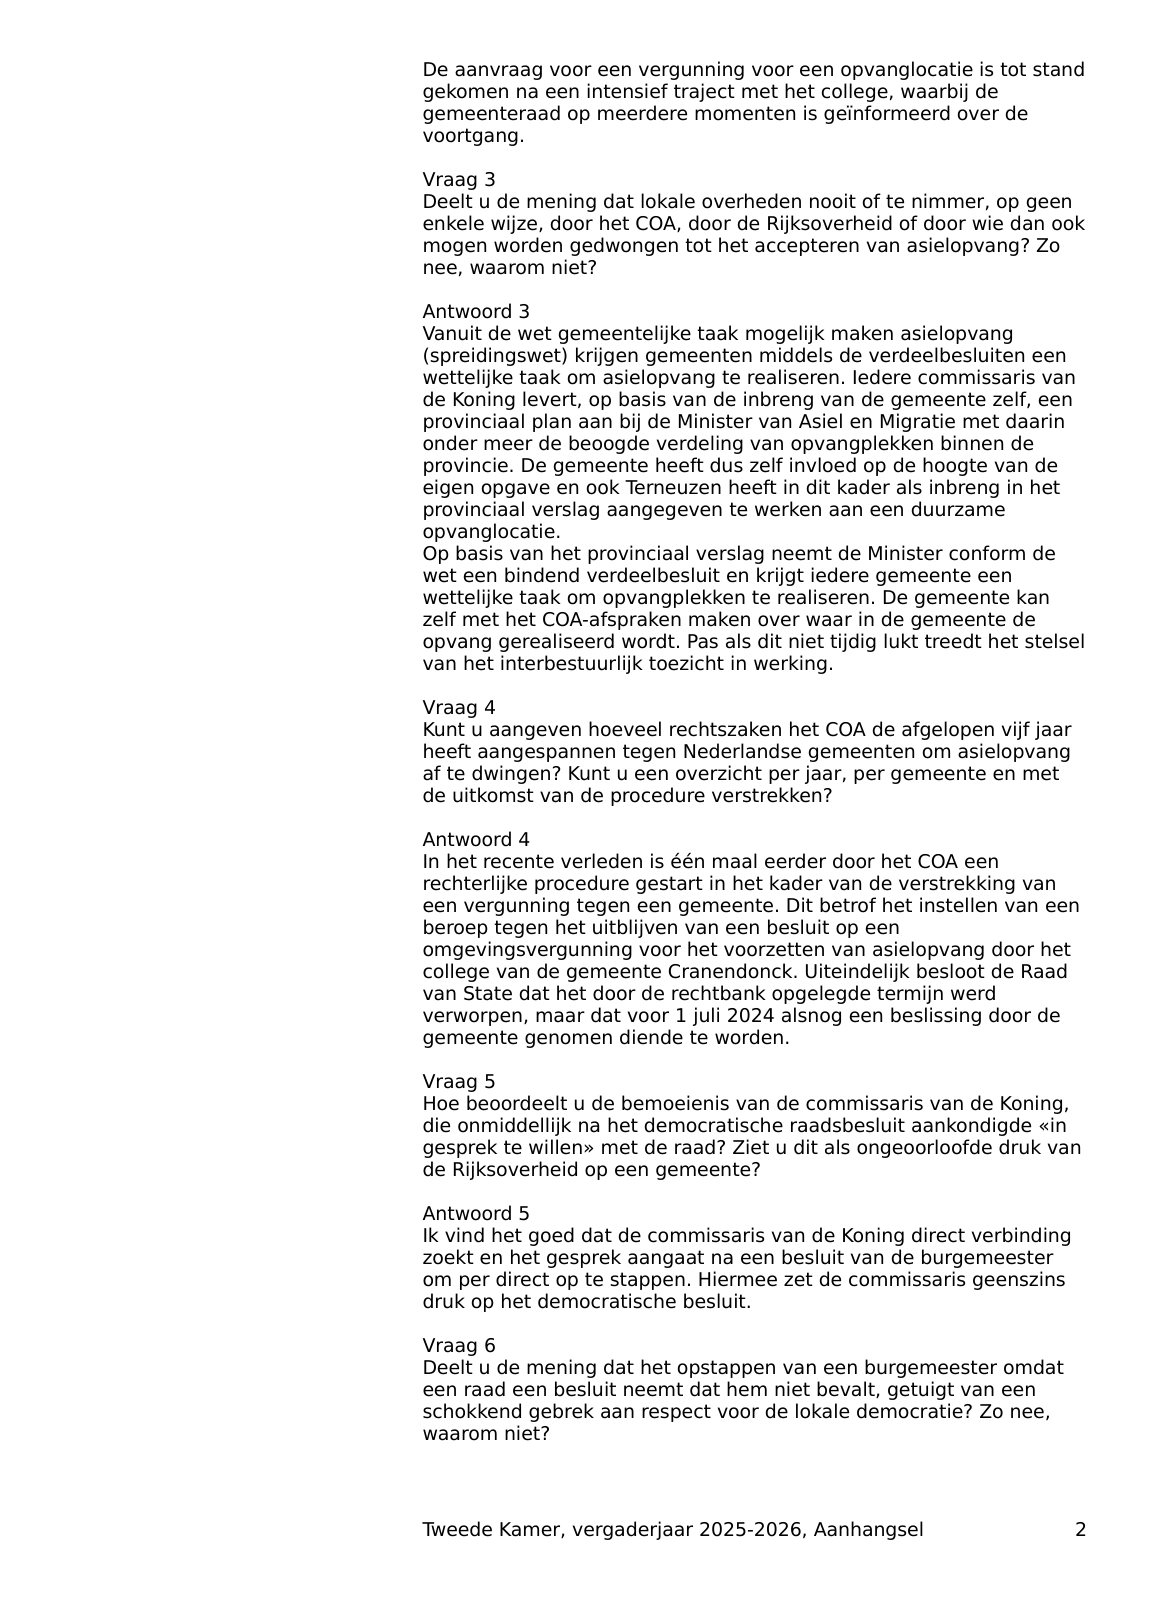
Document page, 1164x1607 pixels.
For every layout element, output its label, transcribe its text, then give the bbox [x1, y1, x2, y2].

text Hoe beoordeelt u de bemoeienis van de commissaris van de Koning, die onmiddellijk na het democratische raadsbesluit aankondigde «in gesprek te willen» met de raad? Ziet u dit als ongeoorloofde druk van de Rijksoverheid op een gemeente? [422, 1093, 1087, 1181]
text Vraag 4 [422, 697, 1087, 719]
text Deelt u de mening dat het opstappen van een burgemeester omdat een raad een besluit neemt dat hem niet bevalt, getuigt van een schokkend gebrek aan respect voor de lokale democratie? Zo nee, waarom niet? [422, 1357, 1087, 1445]
text Vraag 6 [422, 1335, 1087, 1357]
text Deelt u de mening dat lokale overheden nooit of te nimmer, op geen enkele wijze, door het COA, door de Rijksoverheid of door wie dan ook mogen worden gedwongen tot het accepteren van asielopvang? Zo nee, waarom niet? [422, 191, 1087, 279]
text In het recente verleden is één maal eerder door het COA een rechterlijke procedure gestart in het kader van de verstrekking van een vergunning tegen een gemeente. Dit betrof het instellen van een beroep tegen het uitblijven van een besluit op een omgevingsvergunning voor het voorzetten van asielopvang door het college van de gemeente Cranendonck. Uiteindelijk besloot de Raad van State dat het door de rechtbank opgelegde termijn werd verworpen, maar dat voor 1 juli 2024 alsnog een beslissing door de gemeente genomen diende te worden. [422, 851, 1087, 1049]
text Kunt u aangeven hoeveel rechtszaken het COA de afgelopen vijf jaar heeft aangespannen tegen Nederlandse gemeenten om asielopvang af te dwingen? Kunt u een overzicht per jaar, per gemeente en met de uitkomst van de procedure verstrekken? [422, 719, 1087, 807]
text Ik vind het goed dat de commissaris van de Koning direct verbinding zoekt en het gesprek aangaat na een besluit van de burgemeester om per direct op te stappen. Hiermee zet de commissaris geenszins druk op het democratische besluit. [422, 1225, 1087, 1313]
text Vraag 5 [422, 1071, 1087, 1093]
text Vraag 3 [422, 169, 1087, 191]
text Op basis van het provinciaal verslag neemt de Minister conform de wet een bindend verdeelbesluit en krijgt iedere gemeente een wettelijke taak om opvangplekken te realiseren. De gemeente kan zelf met het COA-afspraken maken over waar in de gemeente de opvang gerealiseerd wordt. Pas als dit niet tijdig lukt treedt het stelsel van het interbestuurlijk toezicht in werking. [422, 543, 1087, 675]
text Antwoord 3 [422, 301, 1087, 323]
text Antwoord 5 [422, 1203, 1087, 1225]
text Antwoord 4 [422, 829, 1087, 851]
text Vanuit de wet gemeentelijke taak mogelijk maken asielopvang (spreidingswet) krijgen gemeenten middels de verdeelbesluiten een wettelijke taak om asielopvang te realiseren. Iedere commissaris van de Koning levert, op basis van de inbreng van de gemeente zelf, een provinciaal plan aan bij de Minister van Asiel en Migratie met daarin onder meer de beoogde verdeling van opvangplekken binnen de provincie. De gemeente heeft dus zelf invloed op de hoogte van de eigen opgave en ook Terneuzen heeft in dit kader als inbreng in het provinciaal verslag aangegeven te werken aan een duurzame opvanglocatie. [422, 323, 1087, 543]
text De aanvraag voor een vergunning voor een opvanglocatie is tot stand gekomen na een intensief traject met het college, waarbij de gemeenteraad op meerdere momenten is geïnformeerd over de voortgang. [422, 59, 1087, 147]
